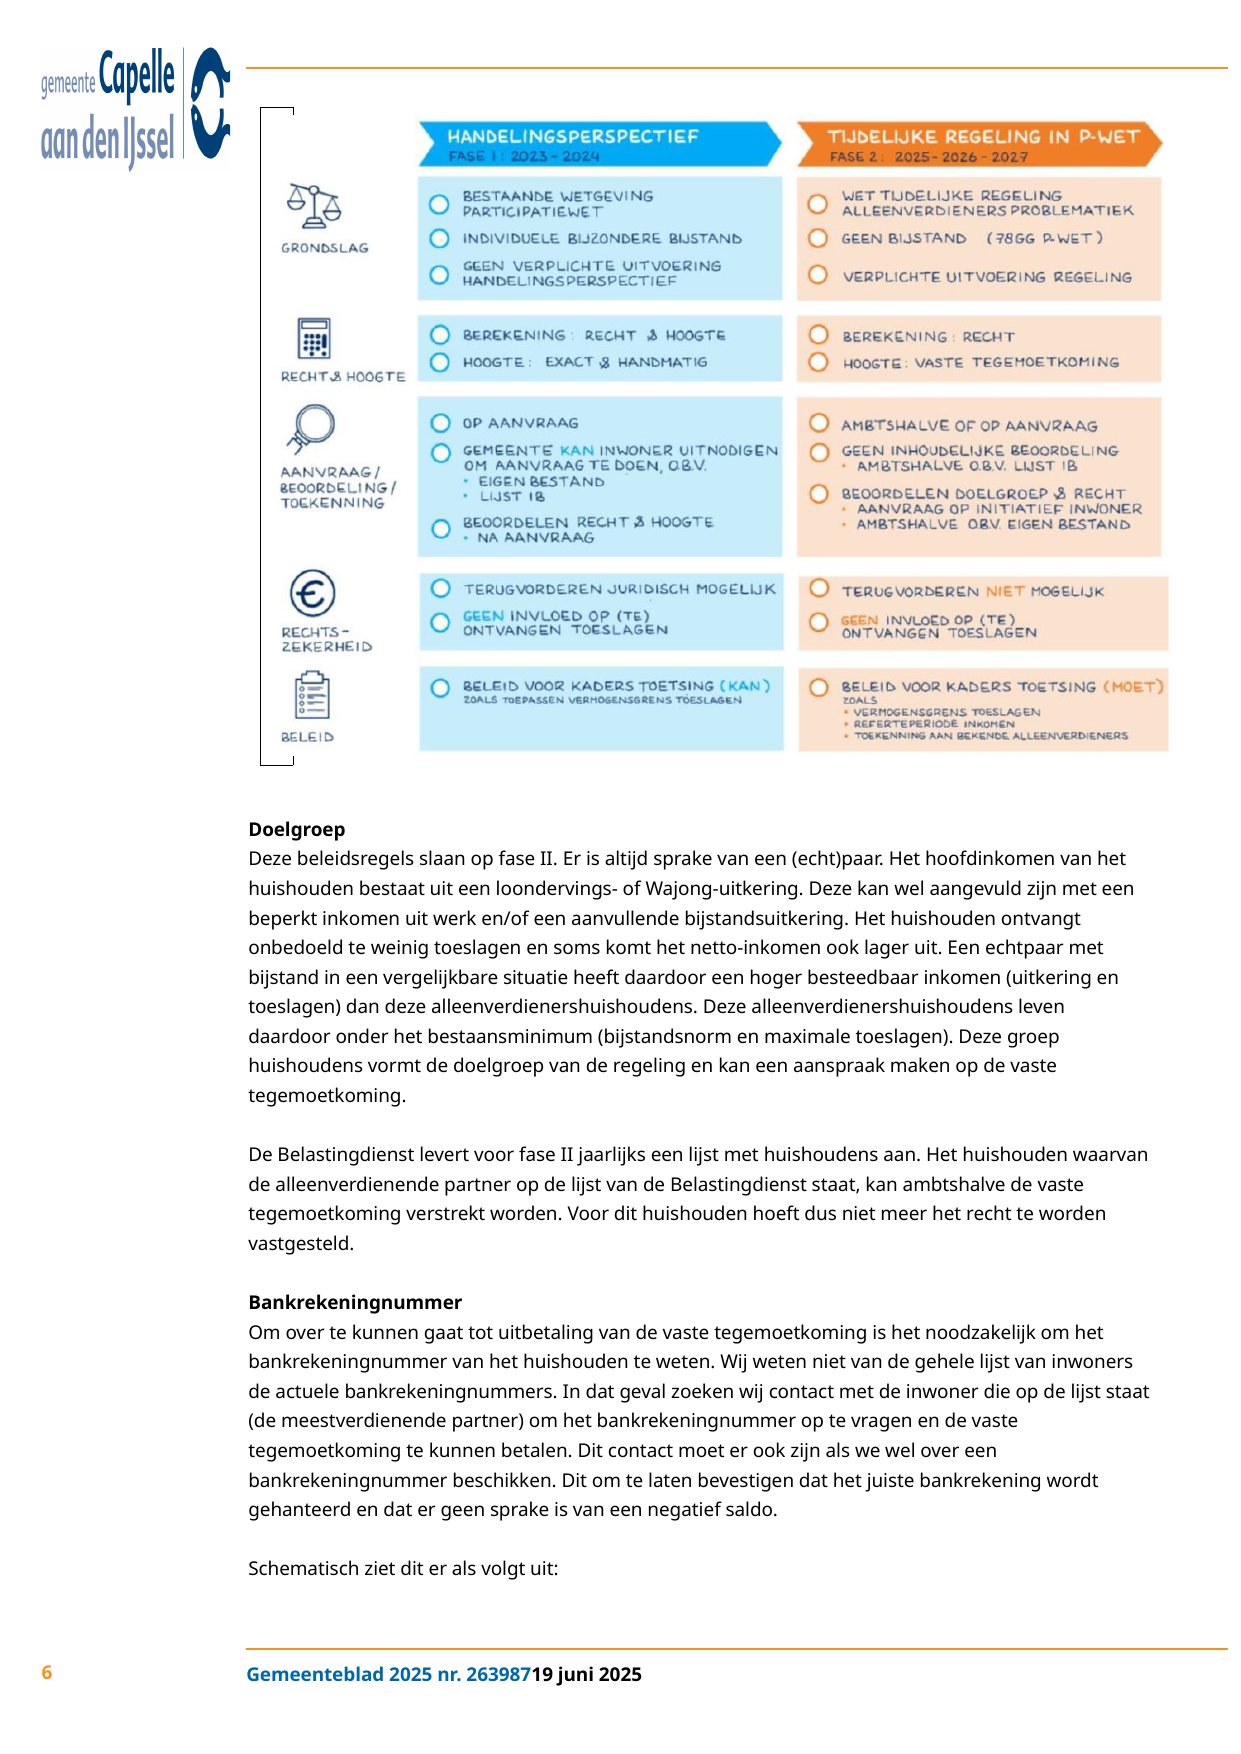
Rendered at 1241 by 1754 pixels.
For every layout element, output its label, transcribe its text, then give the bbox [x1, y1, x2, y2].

picture [41, 47, 231, 172]
text Deze beleidsregels slaan op fase II. Er is altijd sprake van een (echt)paar. Het hoofdinkomen van het huishouden bestaat uit een loondervings- of Wajong-uitkering. Deze kan wel aangevuld zijn met een beperkt inkomen uit werk en/of een aanvullende bijstandsuitkering. Het huishouden ontvangt onbedoeld te weinig toeslagen en soms komt het netto-inkomen ook lager uit. Een echtpaar met bijstand in een vergelijkbare situatie heeft daardoor een hoger besteedbaar inkomen (uitkering en toeslagen) dan deze alleenverdienershuishoudens. Deze alleenverdienershuishoudens leven daardoor onder het bestaansminimum (bijstandsnorm en maximale toeslagen). Deze groep huishoudens vormt de doelgroep van de regeling en kan een aanspraak maken op de vaste tegemoetkoming. [248, 846, 1152, 1108]
text Schematisch ziet dit er als volgt uit: [248, 1556, 1152, 1581]
picture [268, 115, 1173, 756]
text Doelgroep [248, 816, 1152, 842]
text Om over te kunnen gaat tot uitbetaling van de vaste tegemoetkoming is het noodzakelijk om het bankrekeningnummer van het huishouden te weten. Wij weten niet van de gehele lijst van inwoners de actuele bankrekeningnummers. In dat geval zoeken wij contact met de inwoner die op de lijst staat (de meestverdienende partner) om het bankrekeningnummer op te vragen en de vaste tegemoetkoming te kunnen betalen. Dit contact moet er ook zijn als we wel over een bankrekeningnummer beschikken. Dit om te laten bevestigen dat het juiste bankrekening wordt gehanteerd en dat er geen sprake is van een negatief saldo. [248, 1319, 1152, 1522]
text Bankrekeningnummer [248, 1289, 1152, 1315]
text De Belastingdienst levert voor fase II jaarlijks een lijst met huishoudens aan. Het huishouden waarvan de alleenverdienende partner op de lijst van de Belastingdienst staat, kan ambtshalve de vaste tegemoetkoming verstrekt worden. Voor dit huishouden hoeft dus niet meer het recht te worden vastgesteld. [248, 1141, 1152, 1256]
